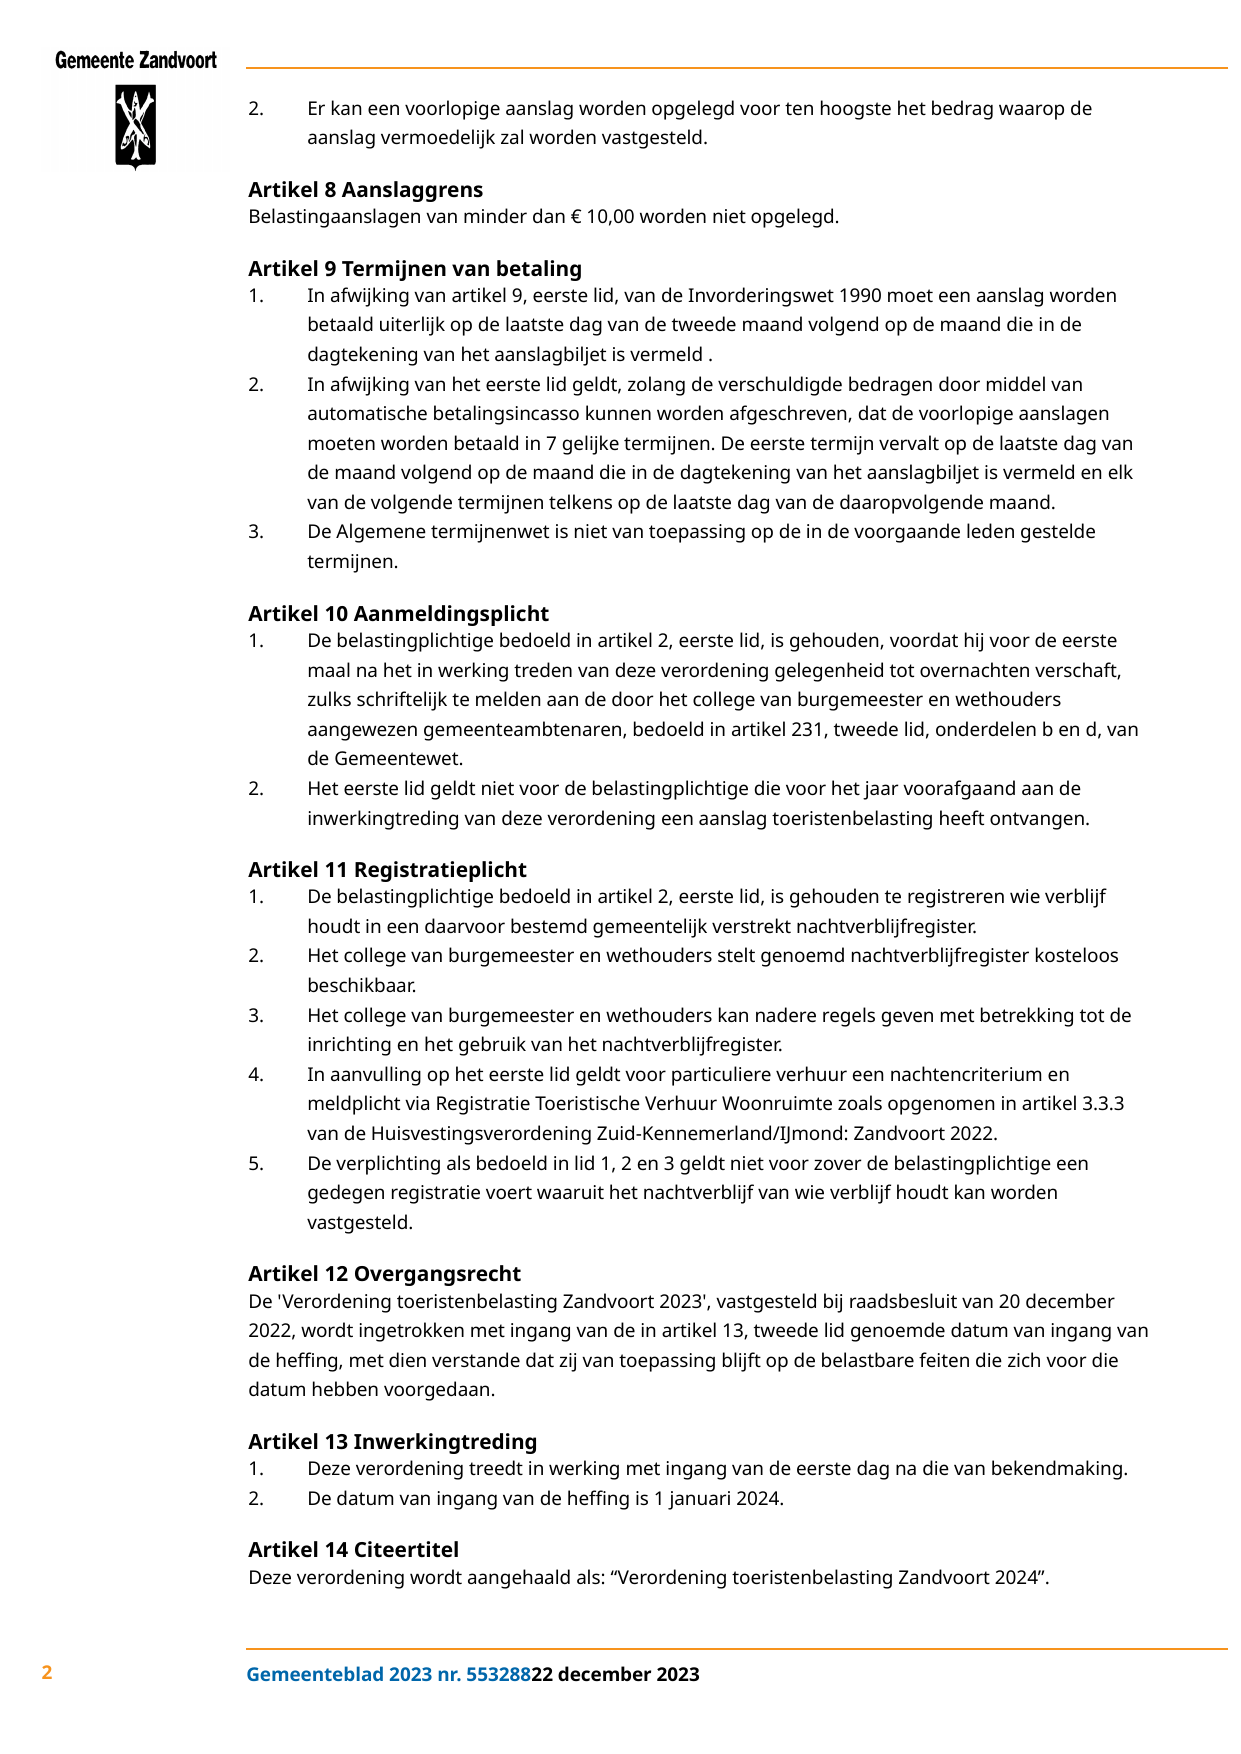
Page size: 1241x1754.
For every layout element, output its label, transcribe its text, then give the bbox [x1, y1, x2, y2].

text Artikel 14 Citeertitel [248, 1535, 1152, 1564]
text Artikel 11 Registratieplicht [248, 855, 1152, 883]
list Het eerste lid geldt niet voor de belastingplichtige die voor het jaar voorafgaand aan de inwerkingtreding van deze verordening een aanslag toeristenbelasting heeft ontvangen. [248, 775, 1152, 830]
list De datum van ingang van de heffing is 1 januari 2024. [248, 1485, 1152, 1511]
text Artikel 8 Aanslaggrens [248, 175, 1152, 203]
list In afwijking van artikel 9, eerste lid, van de Invorderingswet 1990 moet een aanslag worden betaald uiterlijk op de laatste dag van de tweede maand volgend op de maand die in de dagtekening van het aanslagbiljet is vermeld . [248, 282, 1152, 367]
list In afwijking van het eerste lid geldt, zolang de verschuldigde bedragen door middel van automatische betalingsincasso kunnen worden afgeschreven, dat de voorlopige aanslagen moeten worden betaald in 7 gelijke termijnen. De eerste termijn vervalt op de laatste dag van de maand volgend op de maand die in de dagtekening van het aanslagbiljet is vermeld en elk van de volgende termijnen telkens op de laatste dag van de daaropvolgende maand. [248, 371, 1152, 515]
list In aanvulling op het eerste lid geldt voor particuliere verhuur een nachtencriterium en meldplicht via Registratie Toeristische Verhuur Woonruimte zoals opgenomen in artikel 3.3.3 van de Huisvestingsverordening Zuid-Kennemerland/IJmond: Zandvoort 2022. [248, 1061, 1152, 1146]
list Er kan een voorlopige aanslag worden opgelegd voor ten hoogste het bedrag waarop de aanslag vermoedelijk zal worden vastgesteld. [248, 95, 1152, 150]
list Deze verordening treedt in werking met ingang van de eerste dag na die van bekendmaking. [248, 1455, 1152, 1481]
list De belastingplichtige bedoeld in artikel 2, eerste lid, is gehouden te registreren wie verblijf houdt in een daarvoor bestemd gemeentelijk verstrekt nachtverblijfregister. [248, 883, 1152, 939]
list Het college van burgemeester en wethouders stelt genoemd nachtverblijfregister kosteloos beschikbaar. [248, 943, 1152, 998]
text Artikel 12 Overgangsrecht [248, 1259, 1152, 1288]
list De belastingplichtige bedoeld in artikel 2, eerste lid, is gehouden, voordat hij voor de eerste maal na het in werking treden van deze verordening gelegenheid tot overnachten verschaft, zulks schriftelijk te melden aan de door het college van burgemeester en wethouders aangewezen gemeenteambtenaren, bedoeld in artikel 231, tweede lid, onderdelen b en d, van de Gemeentewet. [248, 627, 1152, 771]
text Deze verordening wordt aangehaald als: “Verordening toeristenbelasting Zandvoort 2024”. [248, 1564, 1152, 1589]
text Artikel 10 Aanmeldingsplicht [248, 599, 1152, 627]
list Het college van burgemeester en wethouders kan nadere regels geven met betrekking tot de inrichting en het gebruik van het nachtverblijfregister. [248, 1002, 1152, 1057]
text Belastingaanslagen van minder dan € 10,00 worden niet opgelegd. [248, 203, 1152, 229]
list De verplichting als bedoeld in lid 1, 2 en 3 geldt niet voor zover de belastingplichtige een gedegen registratie voert waaruit het nachtverblijf van wie verblijf houdt kan worden vastgesteld. [248, 1150, 1152, 1235]
picture [41, 47, 231, 172]
text Artikel 13 Inwerkingtreding [248, 1427, 1152, 1455]
list De Algemene termijnenwet is niet van toepassing op de in de voorgaande leden gestelde termijnen. [248, 519, 1152, 574]
text De 'Verordening toeristenbelasting Zandvoort 2023', vastgesteld bij raadsbesluit van 20 december 2022, wordt ingetrokken met ingang van de in artikel 13, tweede lid genoemde datum van ingang van de heffing, met dien verstande dat zij van toepassing blijft op de belastbare feiten die zich voor die datum hebben voorgedaan. [248, 1288, 1152, 1402]
text Artikel 9 Termijnen van betaling [248, 254, 1152, 282]
